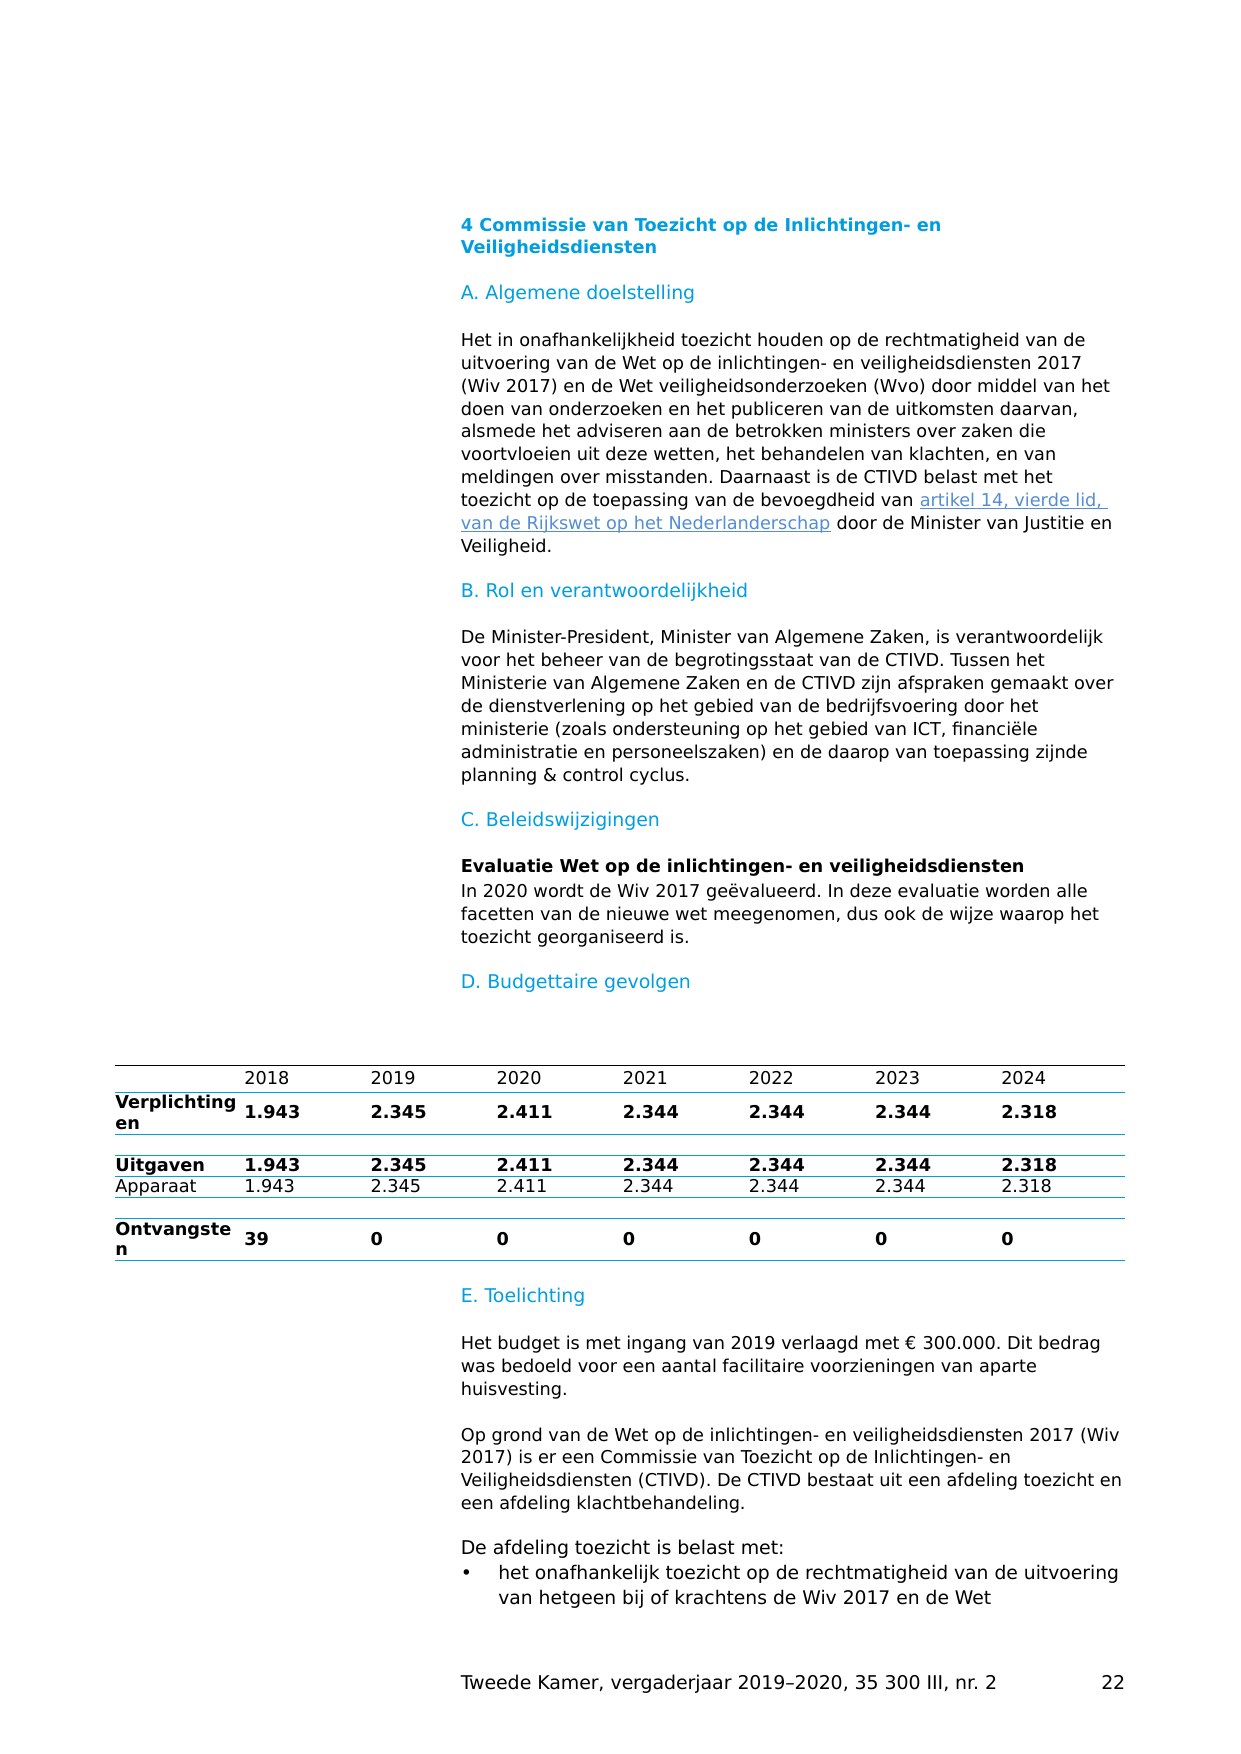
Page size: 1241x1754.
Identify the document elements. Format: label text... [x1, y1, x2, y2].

table_cell 2.344 [872, 1156, 998, 1176]
table_cell 2.344 [620, 1093, 746, 1133]
table_cell 2018 [241, 1066, 367, 1092]
text Het in onafhankelijkheid toezicht houden op de rechtmatigheid van de uitvoering van de Wet op de inlichtingen- en veiligheidsdiensten 2017 (Wiv 2017) en de Wet veiligheidsonderzoeken (Wvo) door middel van het doen van onderzoeken en het publiceren van de uitkomsten daarvan, alsmede het adviseren aan de betrokken ministers over zaken die voortvloeien uit deze wetten, het behandelen van klachten, en van meldingen over misstanden. Daarnaast is de CTIVD belast met het toezicht op de toepassing van de bevoegdheid van artikel 14, vierde lid, van de Rijkswet op het Nederlanderschap door de Minister van Justitie en Veiligheid. [461, 328, 1125, 557]
table_cell 2.344 [620, 1156, 746, 1176]
title D. Budgettaire gevolgen [461, 971, 1125, 993]
title B. Rol en verantwoordelijkheid [461, 580, 1125, 602]
table_cell Apparaat [115, 1177, 241, 1197]
table_cell 2.318 [998, 1156, 1125, 1176]
list het onafhankelijk toezicht op de rechtmatigheid van de uitvoering van hetgeen bij of krachtens de Wiv 2017 en de Wet [461, 1559, 1125, 1609]
text Evaluatie Wet op de inlichtingen- en veiligheidsdiensten [461, 854, 1125, 877]
title 4 Commissie van Toezicht op de Inlichtingen- en Veiligheidsdiensten [461, 213, 1125, 258]
table_cell [620, 1198, 746, 1218]
table_cell [872, 1135, 998, 1154]
table_cell 1.943 [241, 1156, 367, 1176]
table_header Tabel Budgettaire gevolgen Commissie van Toezicht op de Inlichtingen- en Veiligheidsdiensten (bedragen x € 1.000) [115, 1017, 1125, 1065]
title E. Toelichting [461, 1285, 1125, 1307]
table_cell [872, 1198, 998, 1218]
table_cell 39 [241, 1219, 367, 1260]
table_cell 2.345 [368, 1177, 493, 1197]
table_cell 0 [998, 1219, 1125, 1260]
text In 2020 wordt de Wiv 2017 geëvalueerd. In deze evaluatie worden alle facetten van de nieuwe wet meegenomen, dus ook de wijze waarop het toezicht georganiseerd is. [461, 879, 1125, 948]
table_cell 2024 [998, 1066, 1125, 1092]
table_cell Uitgaven [115, 1156, 241, 1176]
text De afdeling toezicht is belast met: [461, 1537, 1125, 1559]
table_cell [620, 1135, 746, 1154]
table_cell 2019 [368, 1066, 493, 1092]
table_cell 2.345 [368, 1093, 493, 1133]
table_cell [746, 1198, 872, 1218]
table_cell [746, 1135, 872, 1154]
table_cell 2.318 [998, 1177, 1125, 1197]
table_cell 0 [872, 1219, 998, 1260]
text Het budget is met ingang van 2019 verlaagd met € 300.000. Dit bedrag was bedoeld voor een aantal facilitaire voorzieningen van aparte huisvesting. [461, 1331, 1125, 1400]
text Op grond van de Wet op de inlichtingen- en veiligheidsdiensten 2017 (Wiv 2017) is er een Commissie van Toezicht op de Inlichtingen- en Veiligheidsdiensten (CTIVD). De CTIVD bestaat uit een afdeling toezicht en een afdeling klachtbehandeling. [461, 1423, 1125, 1514]
table_cell 2.344 [620, 1177, 746, 1197]
table_cell 0 [620, 1219, 746, 1260]
table_cell 2.411 [494, 1156, 620, 1176]
table_cell [368, 1135, 493, 1154]
table_cell 2.411 [494, 1093, 620, 1133]
table_cell 2.318 [998, 1093, 1125, 1133]
table_cell [115, 1135, 241, 1154]
table_cell [998, 1198, 1125, 1218]
table_cell [368, 1198, 493, 1218]
table_cell 0 [368, 1219, 493, 1260]
table_cell 1.943 [241, 1093, 367, 1133]
table_cell 1.943 [241, 1177, 367, 1197]
table_cell 2.344 [872, 1177, 998, 1197]
title C. Beleidswijzigingen [461, 809, 1125, 831]
table_cell [115, 1198, 241, 1218]
table_cell 0 [746, 1219, 872, 1260]
table_cell 2.344 [746, 1156, 872, 1176]
table_cell 2023 [872, 1066, 998, 1092]
table_cell 2021 [620, 1066, 746, 1092]
table_cell 2022 [746, 1066, 872, 1092]
table_cell Verplichtingen [115, 1093, 241, 1133]
table_cell 2.345 [368, 1156, 493, 1176]
table_cell 2.344 [872, 1093, 998, 1133]
table_cell [494, 1198, 620, 1218]
table_cell [998, 1135, 1125, 1154]
table_cell [115, 1066, 241, 1092]
table_cell [241, 1135, 367, 1154]
table_cell 2.411 [494, 1177, 620, 1197]
table_cell [494, 1135, 620, 1154]
table_cell 2.344 [746, 1177, 872, 1197]
text De Minister-President, Minister van Algemene Zaken, is verantwoordelijk voor het beheer van de begrotingsstaat van de CTIVD. Tussen het Ministerie van Algemene Zaken en de CTIVD zijn afspraken gemaakt over de dienstverlening op het gebied van de bedrijfsvoering door het ministerie (zoals ondersteuning op het gebied van ICT, financiële administratie en personeelszaken) en de daarop van toepassing zijnde planning & control cyclus. [461, 626, 1125, 786]
table_cell [241, 1198, 367, 1218]
table_cell 2.344 [746, 1093, 872, 1133]
title A. Algemene doelstelling [461, 282, 1125, 304]
table_cell 0 [494, 1219, 620, 1260]
table_cell 2020 [494, 1066, 620, 1092]
table_cell Ontvangsten [115, 1219, 241, 1260]
